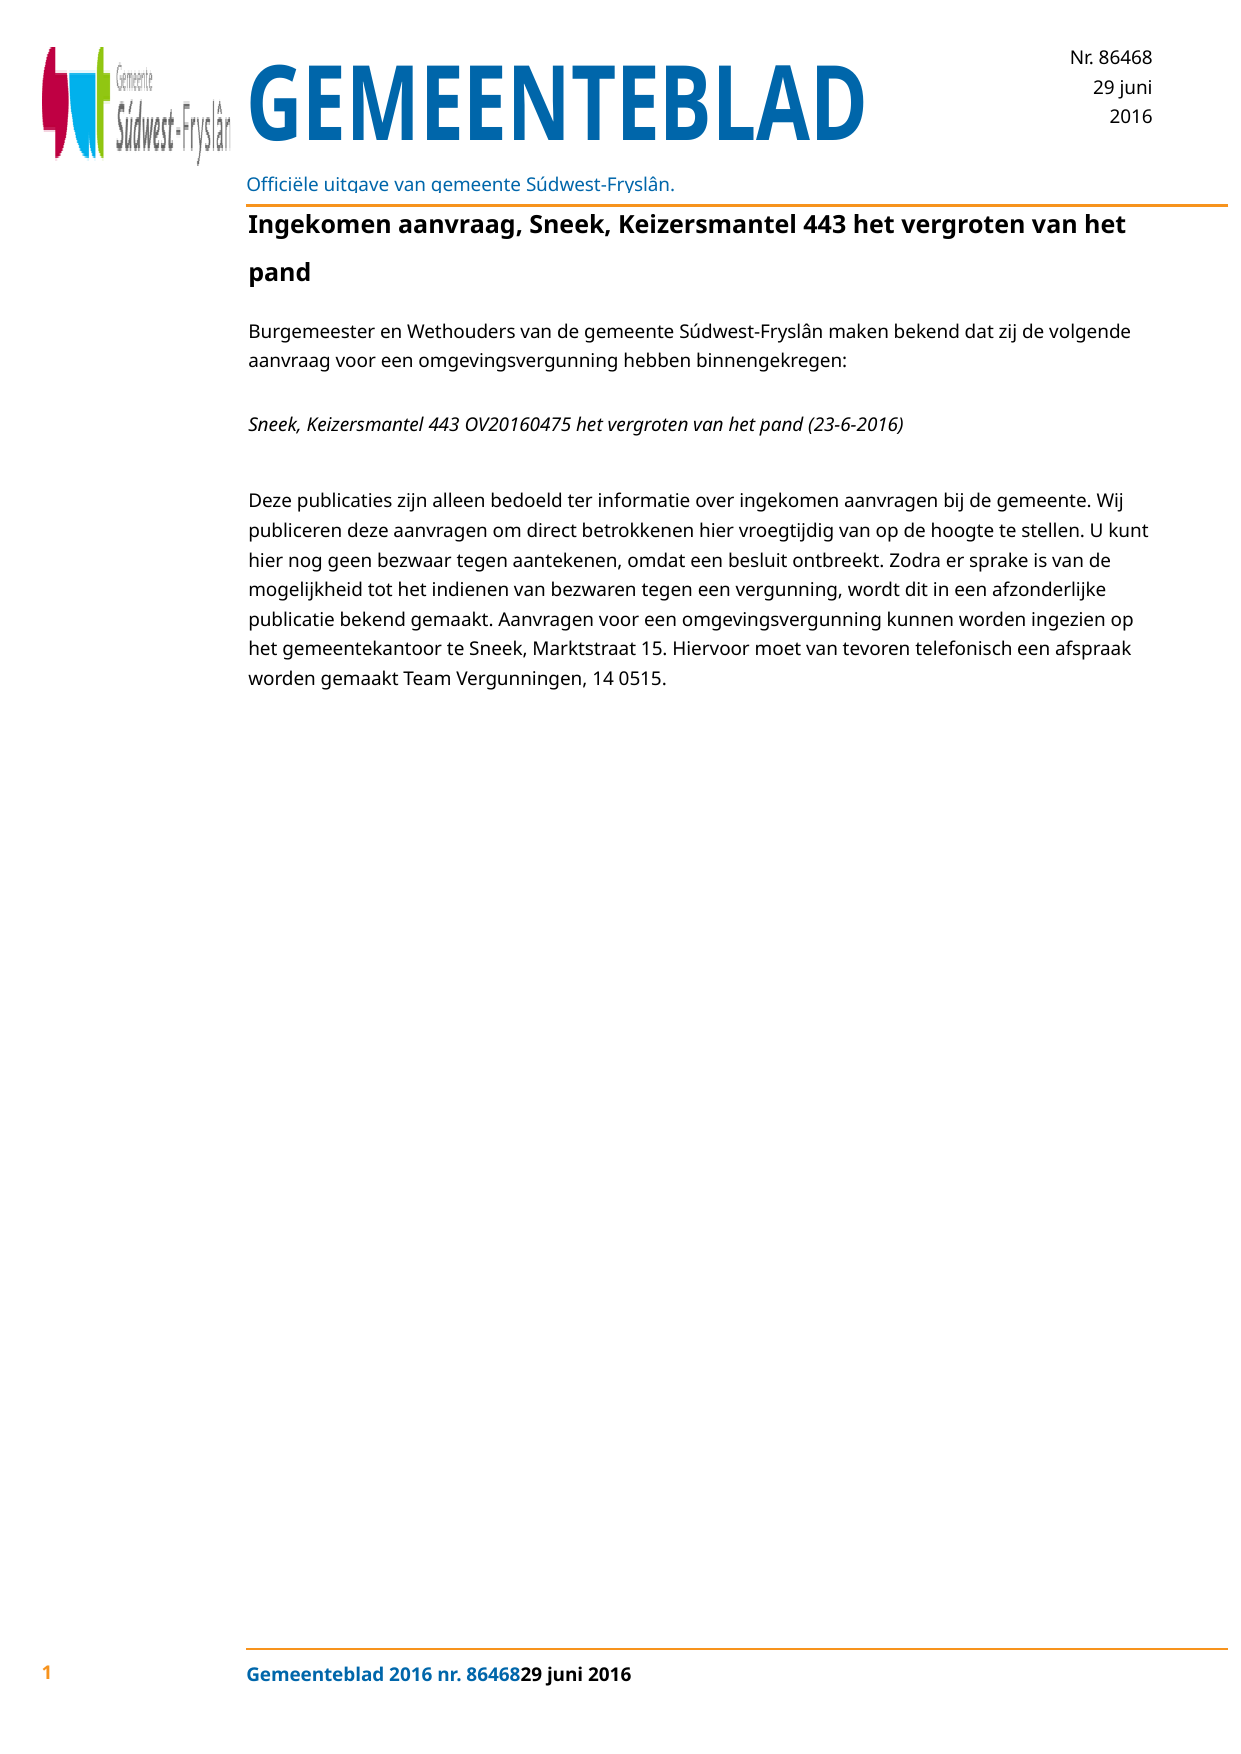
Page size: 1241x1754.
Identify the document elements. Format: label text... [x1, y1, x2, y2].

text Sneek, Keizersmantel 443 OV20160475 het vergroten van het pand (23-6-2016) [248, 411, 1152, 437]
text Ingekomen aanvraag, Sneek, Keizersmantel 443 het vergroten van het pand [248, 207, 1152, 288]
text Deze publicaties zijn alleen bedoeld ter informatie over ingekomen aanvragen bij de gemeente. Wij publiceren deze aanvragen om direct betrokkenen hier vroegtijdig van op de hoogte te stellen. U kunt hier nog geen bezwaar tegen aantekenen, omdat een besluit ontbreekt. Zodra er sprake is van de mogelijkheid tot het indienen van bezwaren tegen een vergunning, wordt dit in een afzonderlijke publicatie bekend gemaakt. Aanvragen voor een omgevingsvergunning kunnen worden ingezien op het gemeentekantoor te Sneek, Marktstraat 15. Hiervoor moet van tevoren telefonisch een afspraak worden gemaakt Team Vergunningen, 14 0515. [248, 488, 1152, 691]
picture [41, 47, 231, 172]
text Burgemeester en Wethouders van de gemeente Súdwest-Fryslân maken bekend dat zij de volgende aanvraag voor een omgevingsvergunning hebben binnengekregen: [248, 318, 1152, 373]
